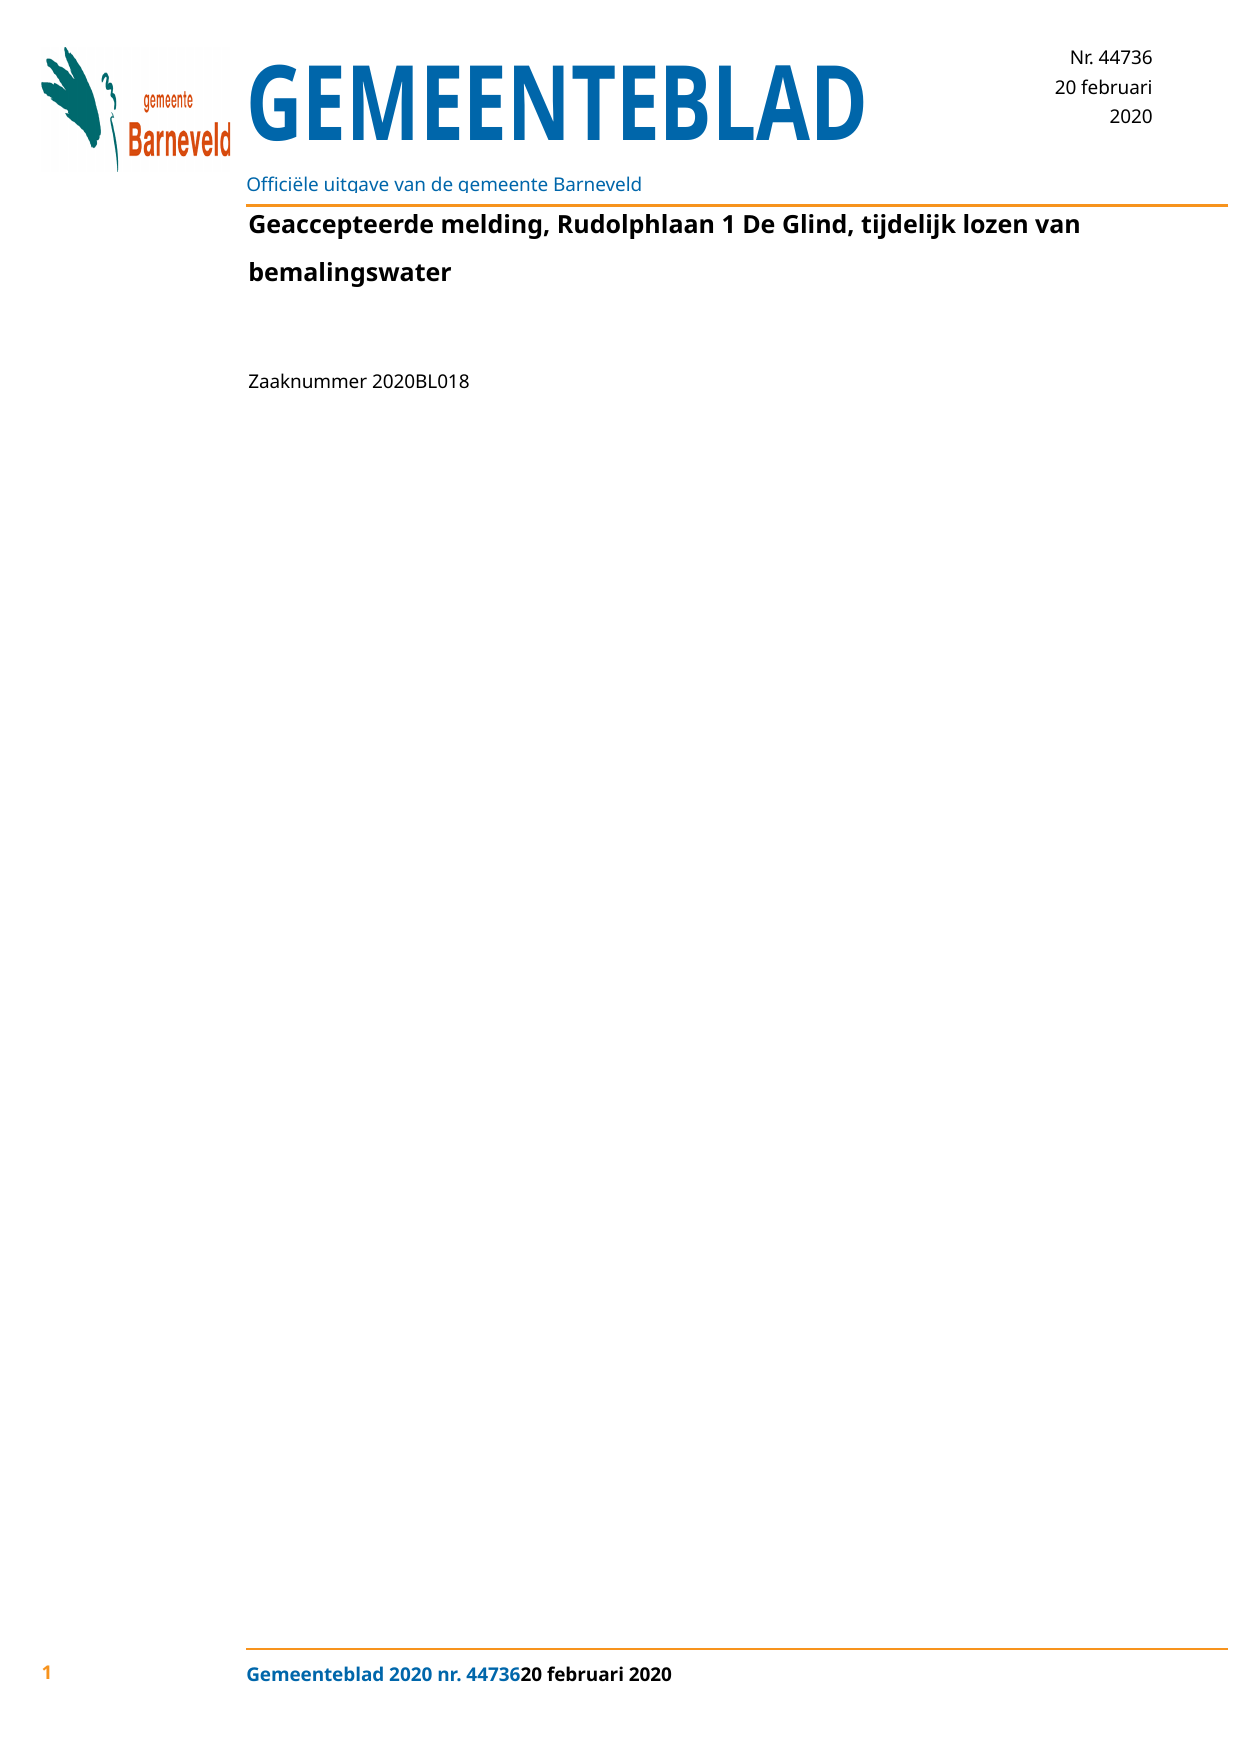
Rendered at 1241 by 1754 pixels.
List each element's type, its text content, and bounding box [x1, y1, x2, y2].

text Geaccepteerde melding, Rudolphlaan 1 De Glind, tijdelijk lozen van bemalingswater [248, 207, 1152, 288]
picture [41, 47, 231, 172]
text Zaaknummer 2020BL018 [248, 368, 1152, 394]
